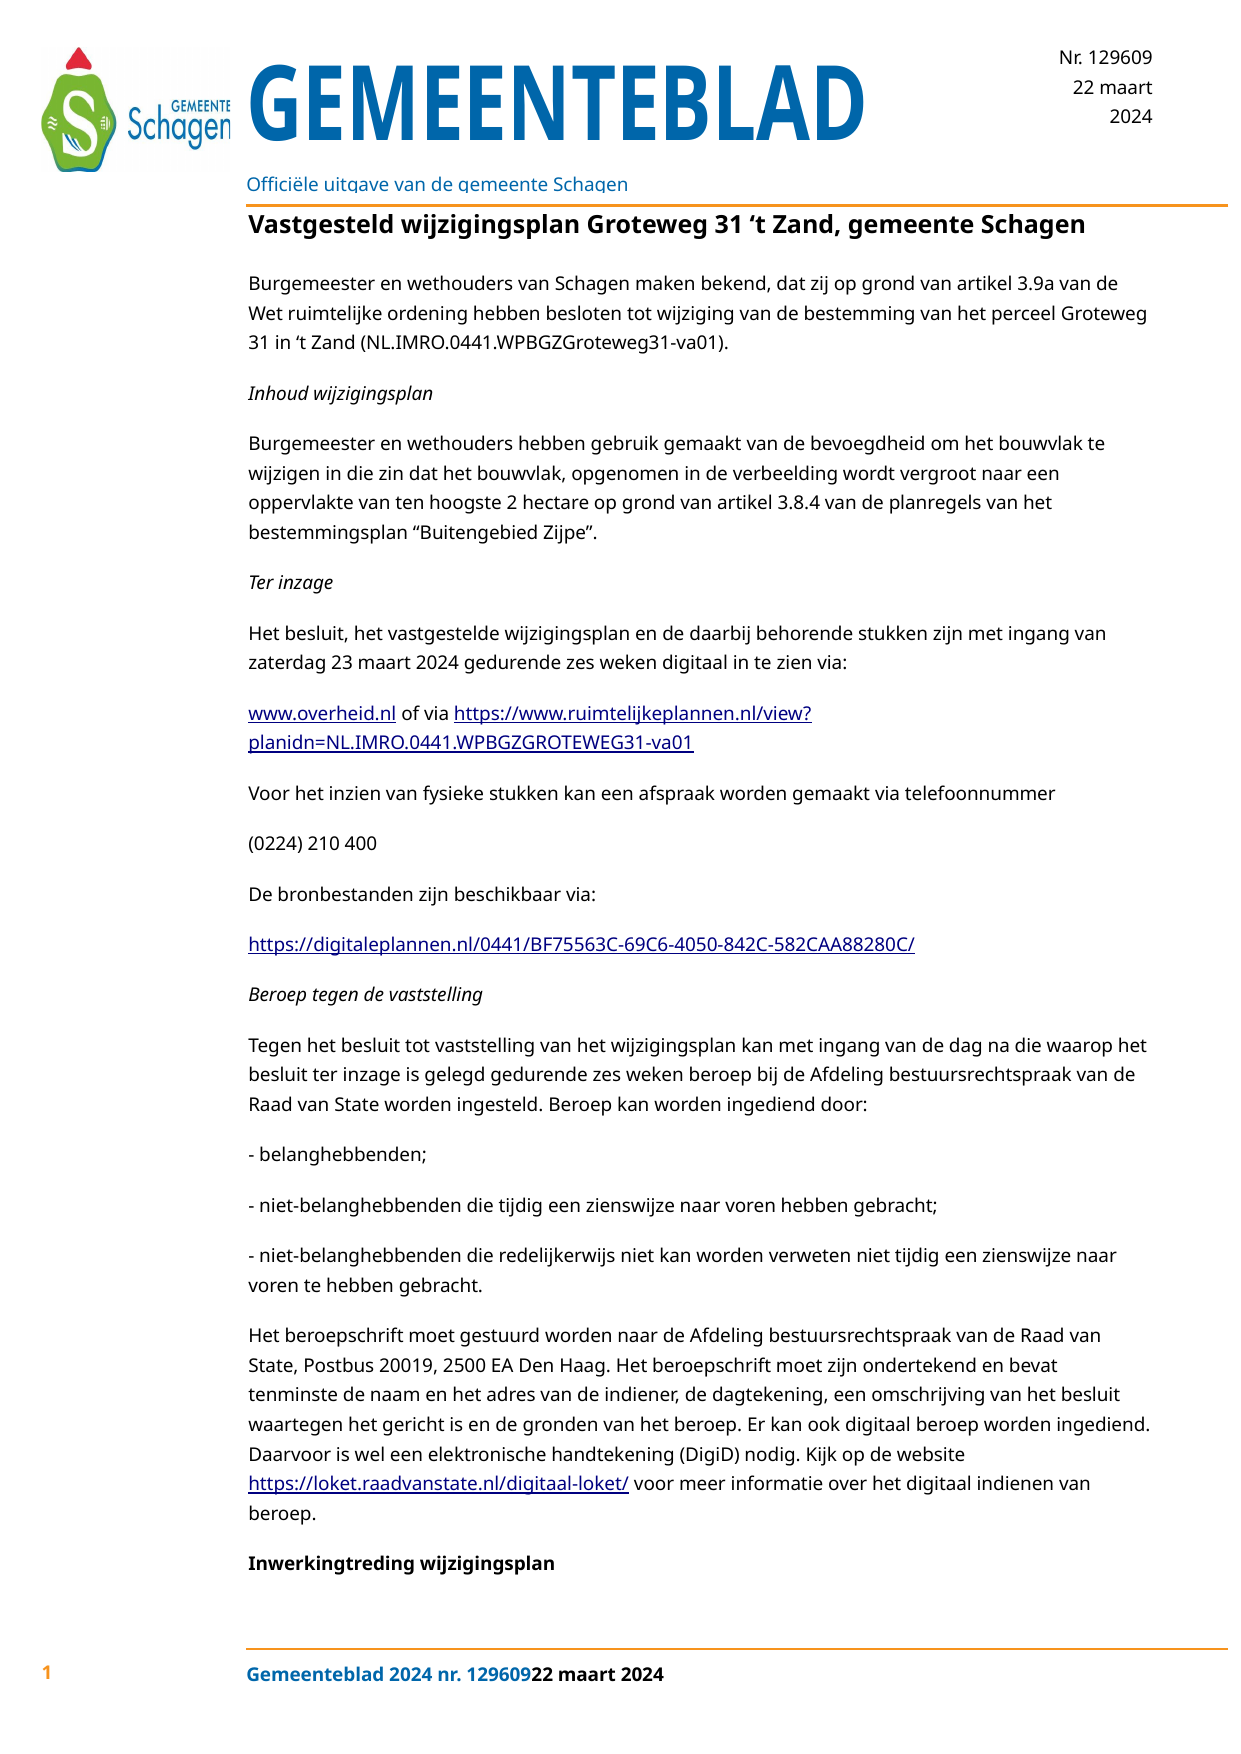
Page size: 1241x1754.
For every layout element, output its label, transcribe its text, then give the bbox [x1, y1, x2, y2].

text Tegen het besluit tot vaststelling van het wijzigingsplan kan met ingang van de dag na die waarop het besluit ter inzage is gelegd gedurende zes weken beroep bij de Afdeling bestuursrechtspraak van de Raad van State worden ingesteld. Beroep kan worden ingediend door: [248, 1032, 1152, 1117]
text De bronbestanden zijn beschikbaar via: [248, 881, 1152, 906]
text Voor het inzien van fysieke stukken kan een afspraak worden gemaakt via telefoonnummer [248, 780, 1152, 806]
text - belanghebbenden; [248, 1142, 1152, 1167]
text Ter inzage [248, 569, 1152, 595]
text https://digitaleplannen.nl/0441/BF75563C-69C6-4050-842C-582CAA88280C/ [248, 931, 1152, 957]
text Inwerkingtreding wijzigingsplan [248, 1550, 1152, 1576]
text - niet-belanghebbenden die tijdig een zienswijze naar voren hebben gebracht; [248, 1192, 1152, 1218]
text Beroep tegen de vaststelling [248, 982, 1152, 1007]
text Inhoud wijzigingsplan [248, 380, 1152, 406]
text (0224) 210 400 [248, 830, 1152, 856]
picture [41, 47, 231, 172]
text - niet-belanghebbenden die redelijkerwijs niet kan worden verweten niet tijdig een zienswijze naar voren te hebben gebracht. [248, 1242, 1152, 1298]
text Burgemeester en wethouders hebben gebruik gemaakt van de bevoegdheid om het bouwvlak te wijzigen in die zin dat het bouwvlak, opgenomen in de verbeelding wordt vergroot naar een oppervlakte van ten hoogste 2 hectare op grond van artikel 3.8.4 van de planregels van het bestemmingsplan “Buitengebied Zijpe”. [248, 430, 1152, 545]
text www.overheid.nl of via https://www.ruimtelijkeplannen.nl/view?planidn=NL.IMRO.0441.WPBGZGROTEWEG31-va01 [248, 700, 1152, 755]
text Het beroepschrift moet gestuurd worden naar de Afdeling bestuursrechtspraak van de Raad van State, Postbus 20019, 2500 EA Den Haag. Het beroepschrift moet zijn ondertekend en bevat tenminste de naam en het adres van de indiener, de dagtekening, een omschrijving van het besluit waartegen het gericht is en de gronden van het beroep. Er kan ook digitaal beroep worden ingediend. Daarvoor is wel een elektronische handtekening (DigiD) nodig. Kijk op de website https://loket.raadvanstate.nl/digitaal-loket/ voor meer informatie over het digitaal indienen van beroep. [248, 1322, 1152, 1526]
text Het besluit, het vastgestelde wijzigingsplan en de daarbij behorende stukken zijn met ingang van zaterdag 23 maart 2024 gedurende zes weken digitaal in te zien via: [248, 620, 1152, 675]
text Burgemeester en wethouders van Schagen maken bekend, dat zij op grond van artikel 3.9a van de Wet ruimtelijke ordening hebben besloten tot wijziging van de bestemming van het perceel Groteweg 31 in ‘t Zand (NL.IMRO.0441.WPBGZGroteweg31-va01). [248, 270, 1152, 355]
text Vastgesteld wijzigingsplan Groteweg 31 ‘t Zand, gemeente Schagen [248, 207, 1152, 241]
